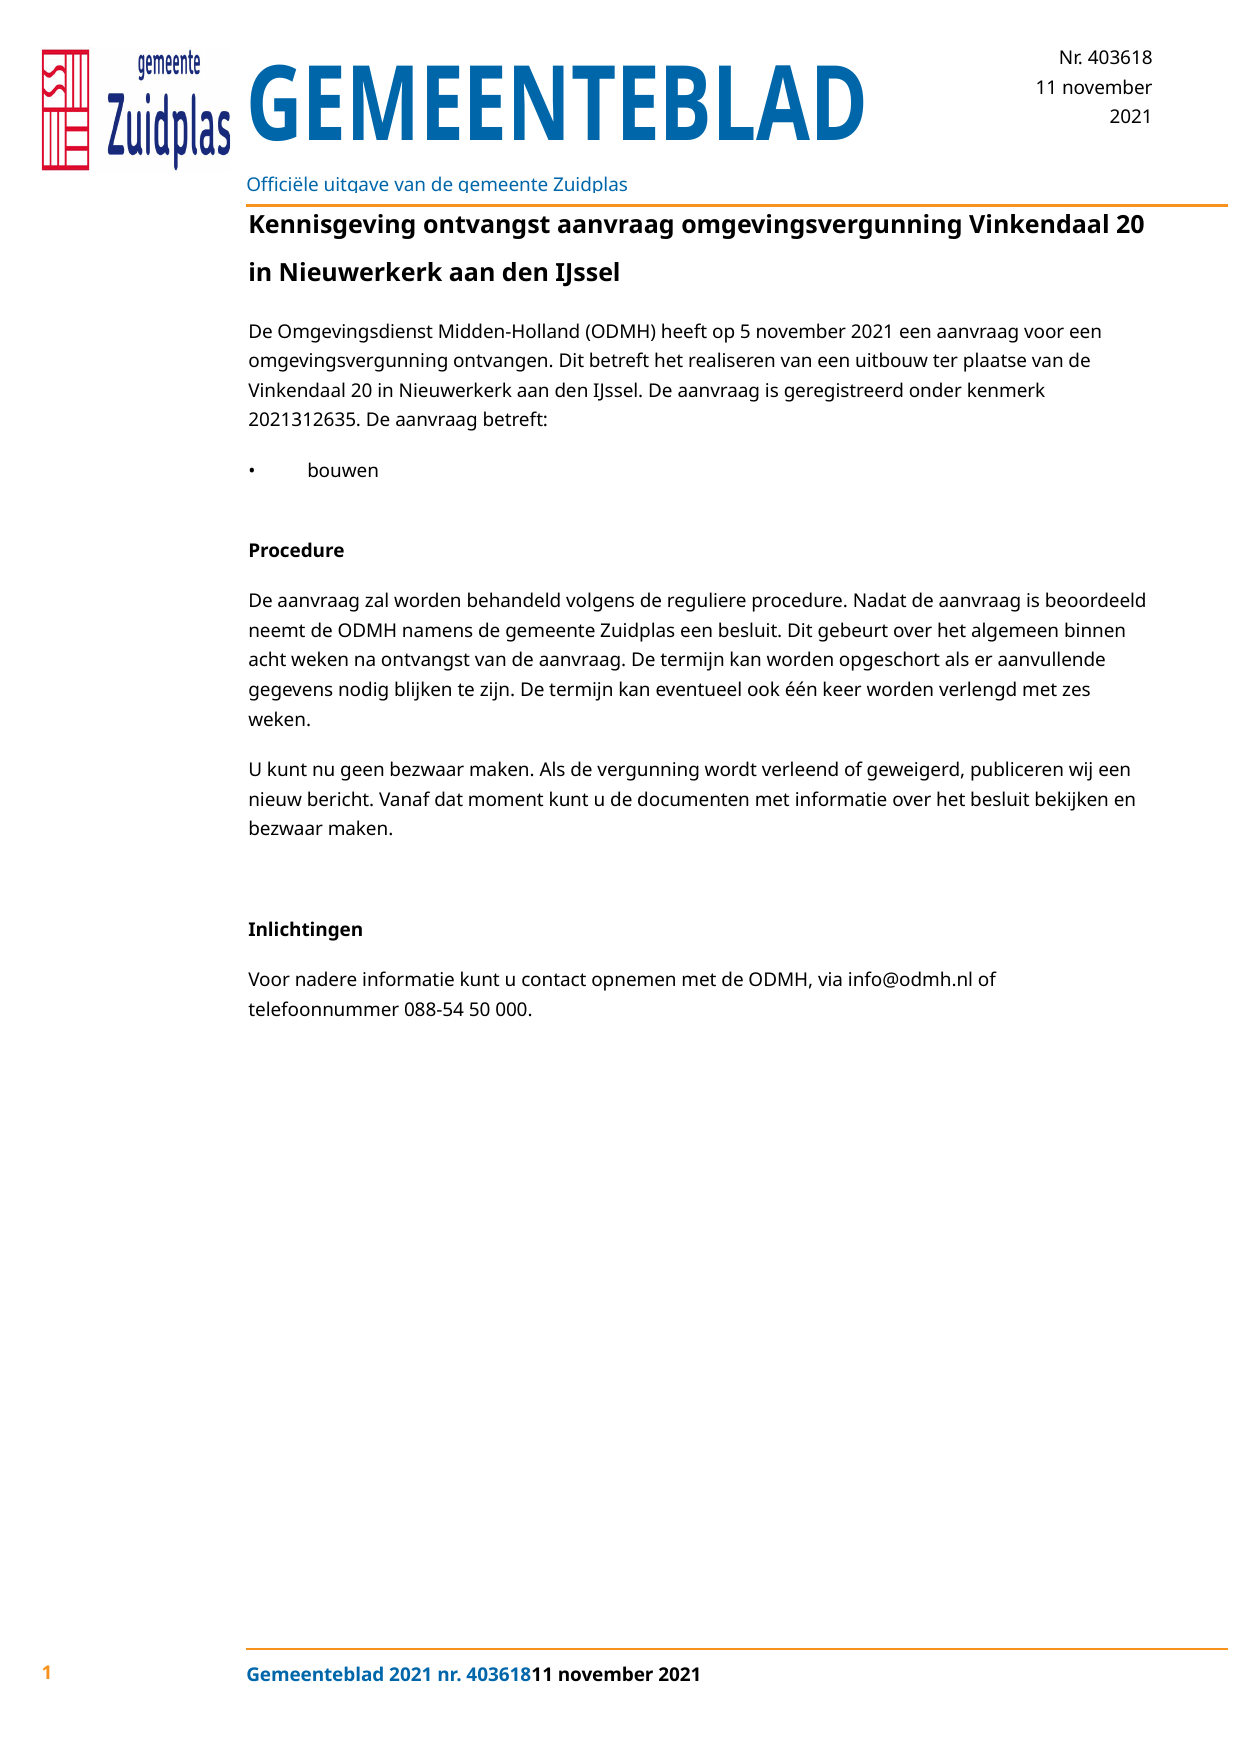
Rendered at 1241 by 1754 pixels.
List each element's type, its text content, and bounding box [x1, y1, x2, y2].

list bouwen [248, 457, 1152, 483]
text U kunt nu geen bezwaar maken. Als de vergunning wordt verleend of geweigerd, publiceren wij een nieuw bericht. Vanaf dat moment kunt u de documenten met informatie over het besluit bekijken en bezwaar maken. [248, 756, 1152, 841]
text Voor nadere informatie kunt u contact opnemen met de ODMH, via info@odmh.nl of telefoonnummer 088-54 50 000. [248, 967, 1152, 1022]
text Kennisgeving ontvangst aanvraag omgevingsvergunning Vinkendaal 20 in Nieuwerkerk aan den IJssel [248, 207, 1152, 288]
text De aanvraag zal worden behandeld volgens de reguliere procedure. Nadat de aanvraag is beoordeeld neemt de ODMH namens de gemeente Zuidplas een besluit. Dit gebeurt over het algemeen binnen acht weken na ontvangst van de aanvraag. De termijn kan worden opgeschort als er aanvullende gegevens nodig blijken te zijn. De termijn kan eventueel ook één keer worden verlengd met zes weken. [248, 587, 1152, 732]
text Procedure [248, 537, 1152, 563]
text Inlichtingen [248, 916, 1152, 942]
picture [41, 47, 231, 172]
text De Omgevingsdienst Midden-Holland (ODMH) heeft op 5 november 2021 een aanvraag voor een omgevingsvergunning ontvangen. Dit betreft het realiseren van een uitbouw ter plaatse van de Vinkendaal 20 in Nieuwerkerk aan den IJssel. De aanvraag is geregistreerd onder kenmerk 2021312635. De aanvraag betreft: [248, 318, 1152, 432]
